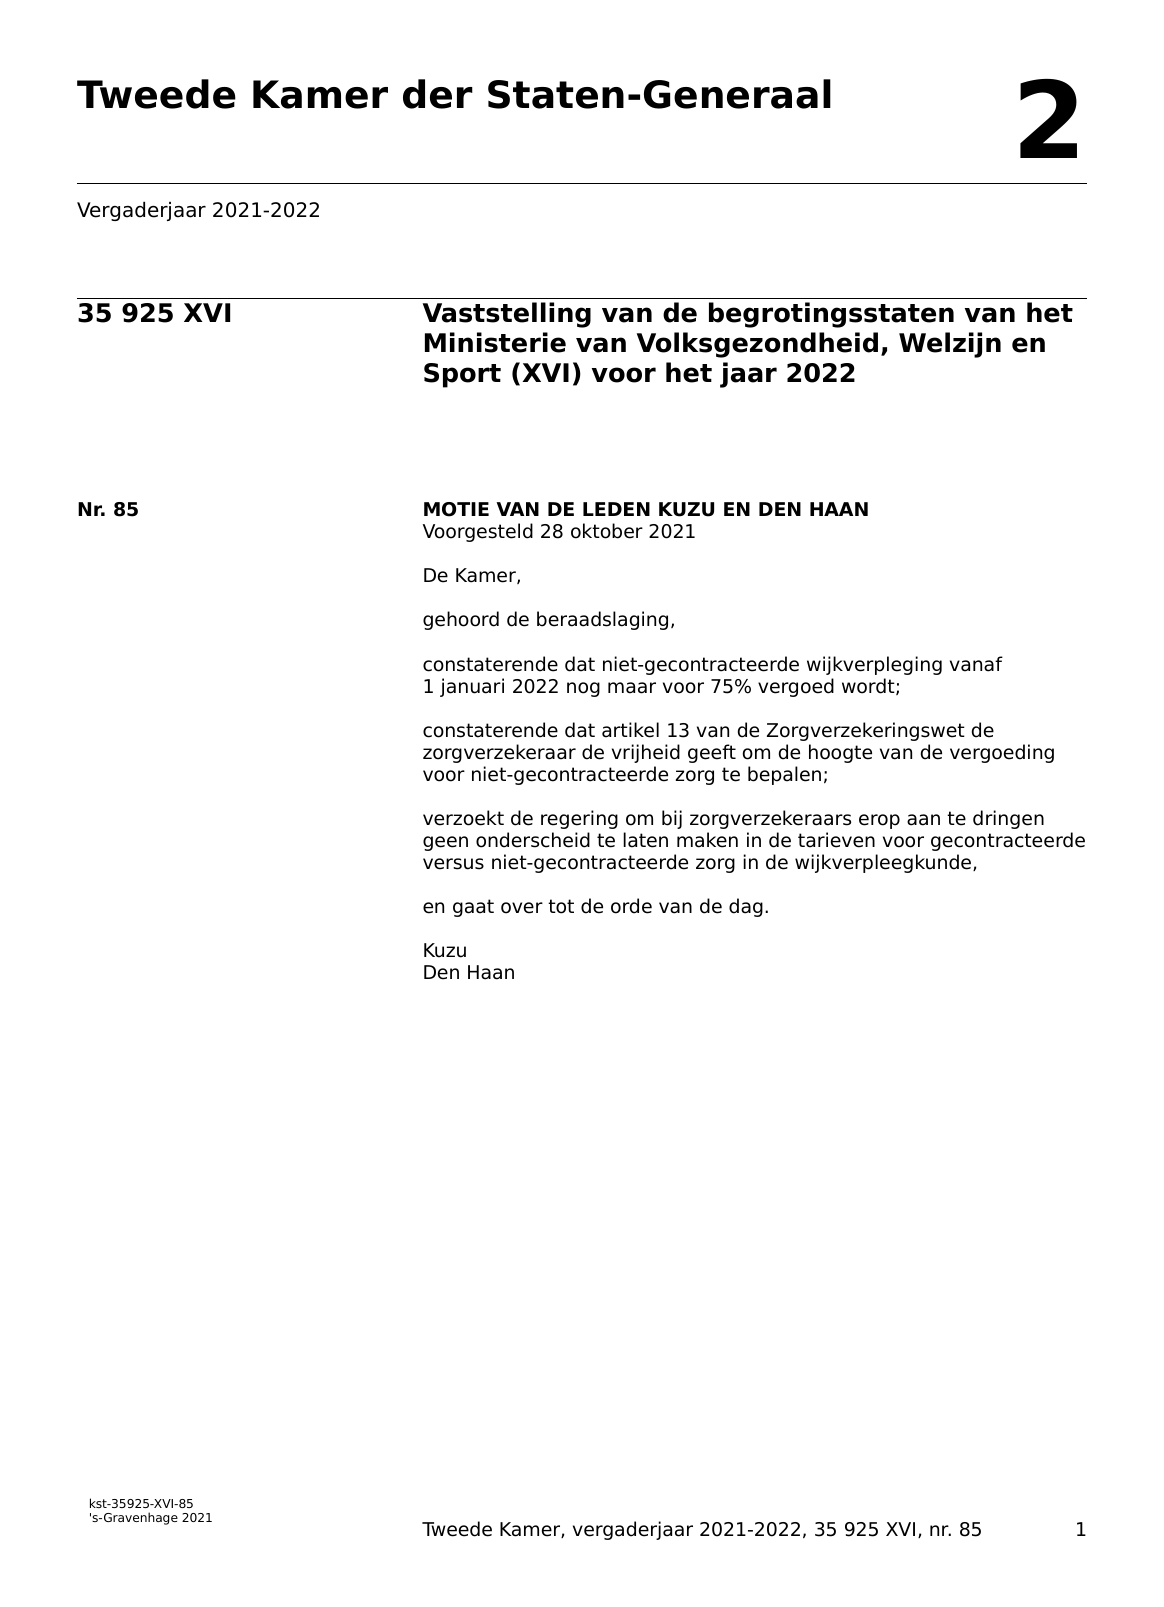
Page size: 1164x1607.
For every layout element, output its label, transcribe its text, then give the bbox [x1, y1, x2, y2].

table_header Tweede Kamer der Staten-Generaal [77, 59, 886, 183]
table_cell Vergaderjaar 2021-2022 [77, 184, 1087, 298]
text Den Haan [422, 962, 1087, 984]
table_header 2 [886, 59, 1087, 183]
text Voorgesteld 28 oktober 2021 [422, 521, 1087, 543]
text kst-35925-XVI-85 [88, 1497, 323, 1511]
text De Kamer, [422, 565, 1087, 587]
text verzoekt de regering om bij zorgverzekeraars erop aan te dringen geen onderscheid te laten maken in de tarieven voor gecontracteerde versus niet-gecontracteerde zorg in de wijkverpleegkunde, [422, 808, 1087, 874]
text constaterende dat niet-gecontracteerde wijkverpleging vanaf 1 januari 2022 nog maar voor 75% vergoed wordt; [422, 653, 1087, 697]
text gehoord de beraadslaging, [422, 609, 1087, 631]
subtitle Nr. 85 MOTIE VAN DE LEDEN KUZU EN DEN HAAN [77, 499, 1087, 521]
subtitle 35 925 XVI Vaststelling van de begrotingsstaten van het Ministerie van Volksgezondheid, Welzijn en Sport (XVI) voor het jaar 2022 [77, 299, 1087, 388]
text 's-Gravenhage 2021 [88, 1511, 323, 1525]
text en gaat over tot de orde van de dag. [422, 896, 1087, 918]
text Kuzu [422, 940, 1087, 962]
text constaterende dat artikel 13 van de Zorgverzekeringswet de zorgverzekeraar de vrijheid geeft om de hoogte van de vergoeding voor niet-gecontracteerde zorg te bepalen; [422, 720, 1087, 786]
